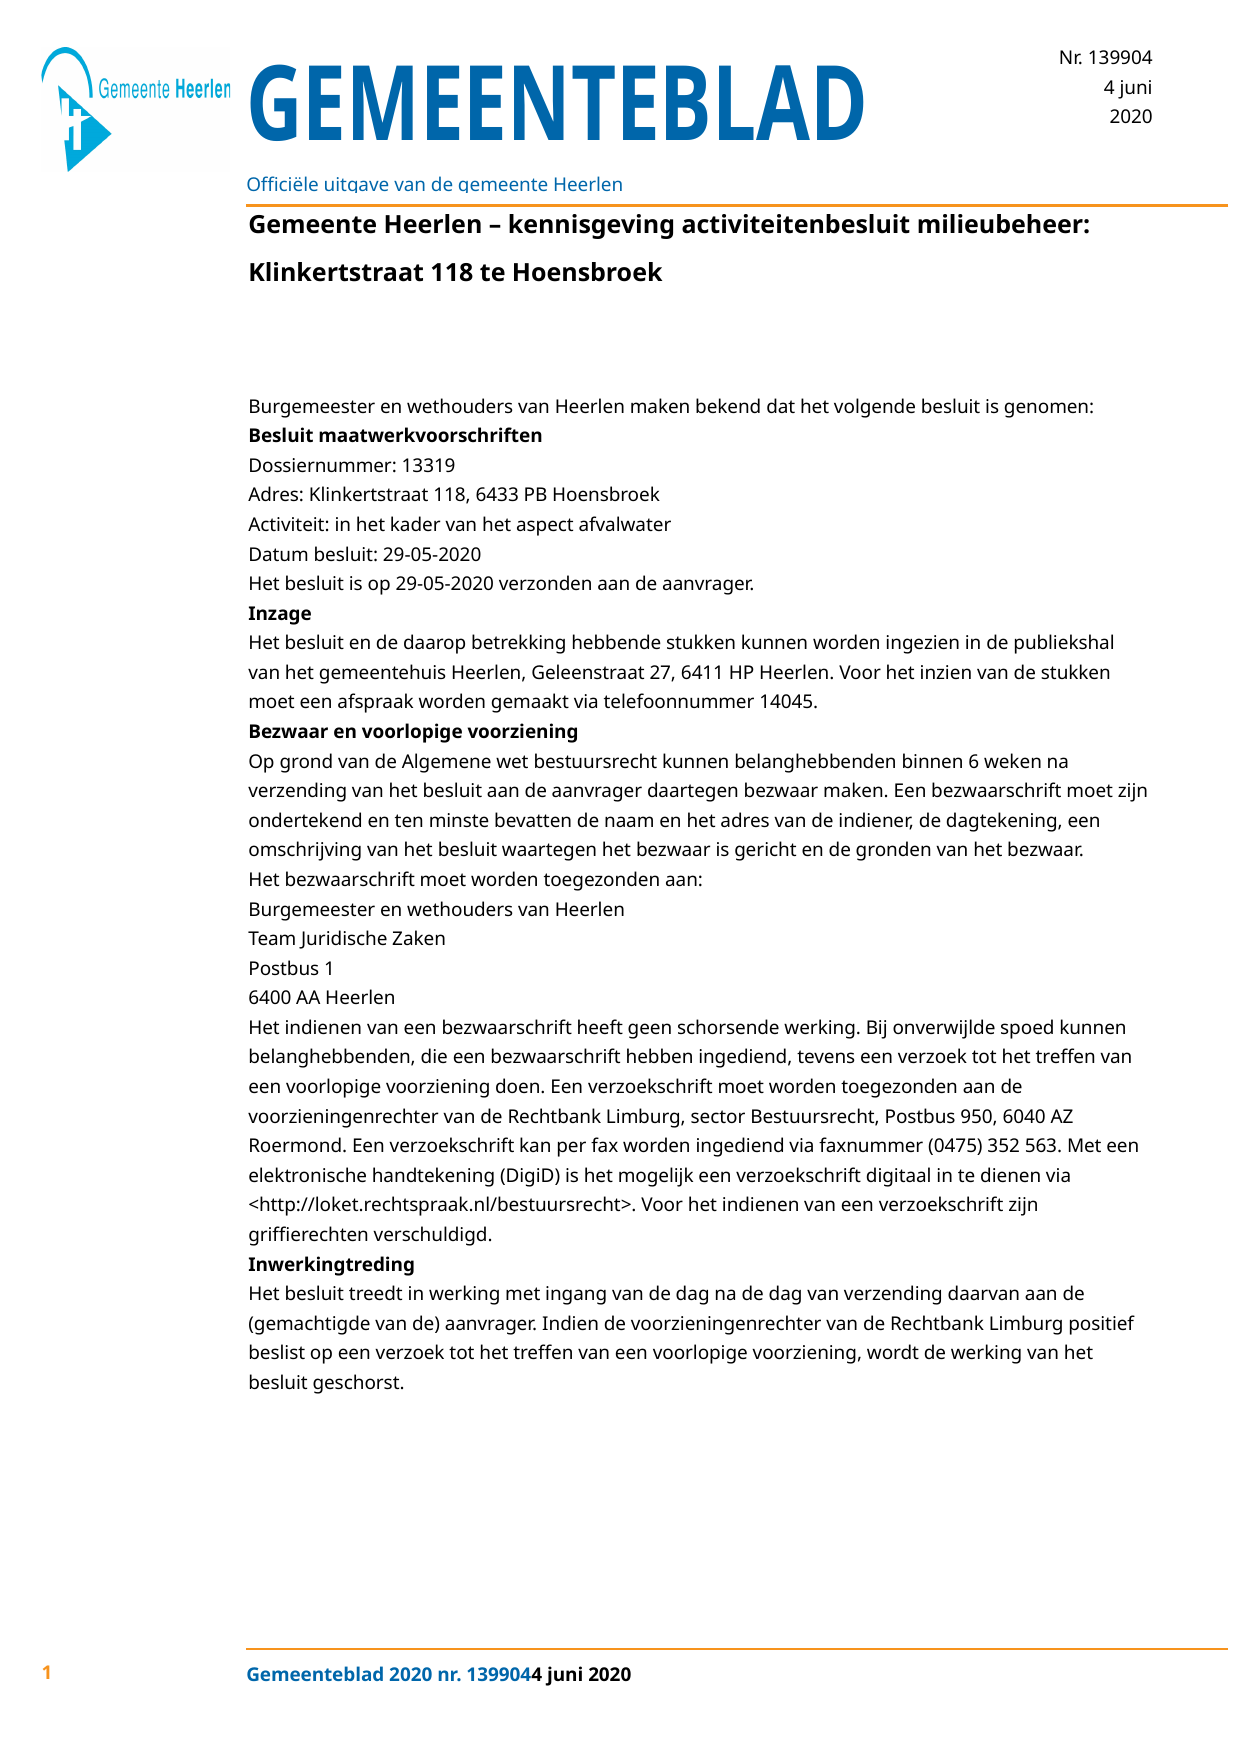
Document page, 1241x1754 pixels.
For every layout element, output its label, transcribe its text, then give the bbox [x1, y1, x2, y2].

text Het bezwaarschrift moet worden toegezonden aan: [248, 866, 1152, 892]
picture [41, 47, 231, 172]
text Activiteit: in het kader van het aspect afvalwater [248, 511, 1152, 537]
text Gemeente Heerlen – kennisgeving activiteitenbesluit milieubeheer: Klinkertstraat 118 te Hoensbroek [248, 207, 1152, 288]
text 6400 AA Heerlen [248, 984, 1152, 1010]
text Burgemeester en wethouders van Heerlen maken bekend dat het volgende besluit is genomen: [248, 393, 1152, 419]
text Het indienen van een bezwaarschrift heeft geen schorsende werking. Bij onverwijlde spoed kunnen belanghebbenden, die een bezwaarschrift hebben ingediend, tevens een verzoek tot het treffen van een voorlopige voorziening doen. Een verzoekschrift moet worden toegezonden aan de voorzieningenrechter van de Rechtbank Limburg, sector Bestuursrecht, Postbus 950, 6040 AZ Roermond. Een verzoekschrift kan per fax worden ingediend via faxnummer (0475) 352 563. Met een elektronische handtekening (DigiD) is het mogelijk een verzoekschrift digitaal in te dienen via <http://loket.rechtspraak.nl/bestuursrecht>. Voor het indienen van een verzoekschrift zijn griffierechten verschuldigd. [248, 1014, 1152, 1247]
text Datum besluit: 29-05-2020 [248, 541, 1152, 567]
text Inwerkingtreding [248, 1251, 1152, 1277]
text Adres: Klinkertstraat 118, 6433 PB Hoensbroek [248, 482, 1152, 507]
text Bezwaar en voorlopige voorziening [248, 718, 1152, 744]
text Burgemeester en wethouders van Heerlen [248, 896, 1152, 922]
text Het besluit is op 29-05-2020 verzonden aan de aanvrager. [248, 570, 1152, 596]
text Op grond van de Algemene wet bestuursrecht kunnen belanghebbenden binnen 6 weken na verzending van het besluit aan de aanvrager daartegen bezwaar maken. Een bezwaarschrift moet zijn ondertekend en ten minste bevatten de naam en het adres van de indiener, de dagtekening, een omschrijving van het besluit waartegen het bezwaar is gericht en de gronden van het bezwaar. [248, 748, 1152, 862]
text Inzage [248, 600, 1152, 626]
text Het besluit en de daarop betrekking hebbende stukken kunnen worden ingezien in de publiekshal van het gemeentehuis Heerlen, Geleenstraat 27, 6411 HP Heerlen. Voor het inzien van de stukken moet een afspraak worden gemaakt via telefoonnummer 14045. [248, 629, 1152, 714]
text Team Juridische Zaken [248, 925, 1152, 951]
text Postbus 1 [248, 955, 1152, 981]
text Het besluit treedt in werking met ingang van de dag na de dag van verzending daarvan aan de (gemachtigde van de) aanvrager. Indien de voorzieningenrechter van de Rechtbank Limburg positief beslist op een verzoek tot het treffen van een voorlopige voorziening, wordt de werking van het besluit geschorst. [248, 1280, 1152, 1395]
text Besluit maatwerkvoorschriften [248, 422, 1152, 448]
picture [41, 47, 59, 70]
text Dossiernummer: 13319 [248, 452, 1152, 478]
